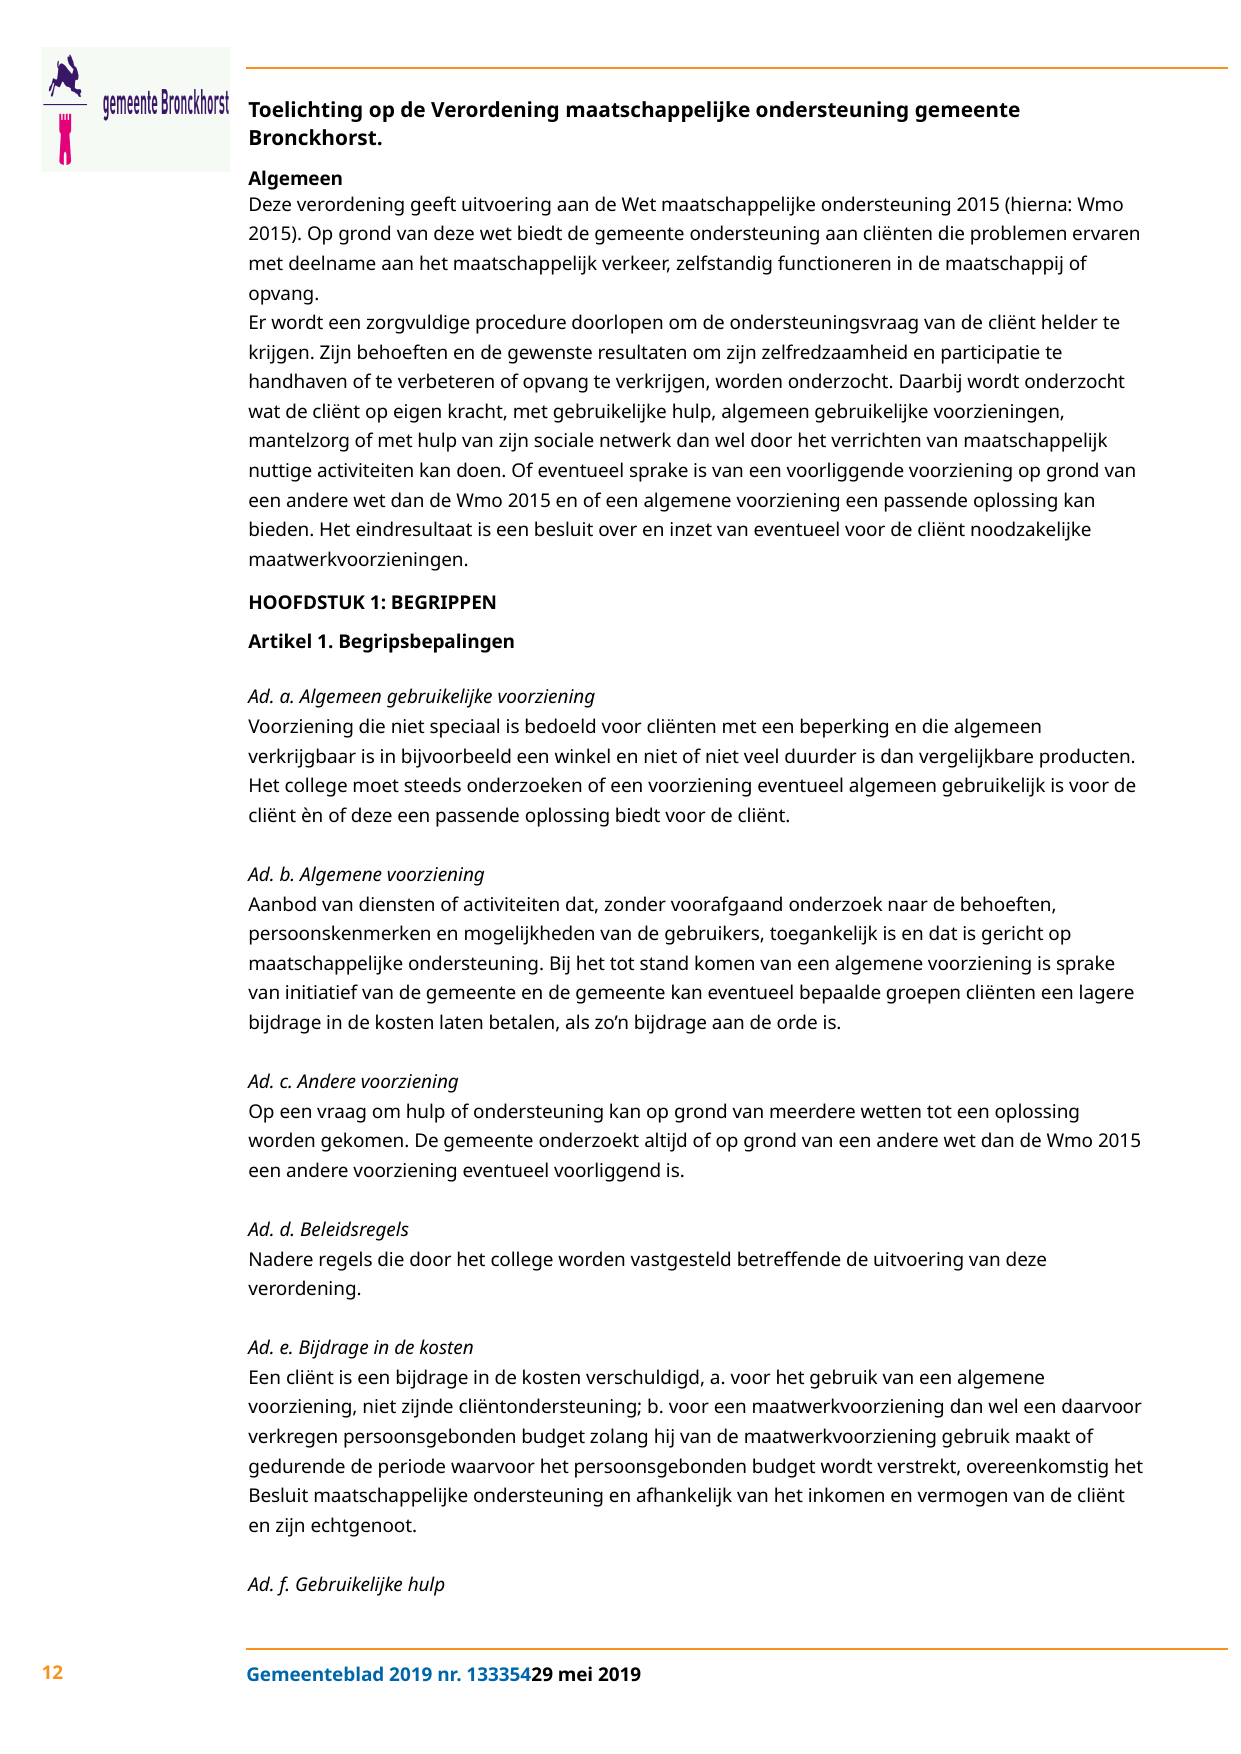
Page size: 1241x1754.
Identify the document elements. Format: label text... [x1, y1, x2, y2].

text Er wordt een zorgvuldige procedure doorlopen om de ondersteuningsvraag van de cliënt helder te krijgen. Zijn behoeften en de gewenste resultaten om zijn zelfredzaamheid en participatie te handhaven of te verbeteren of opvang te verkrijgen, worden onderzocht. Daarbij wordt onderzocht wat de cliënt op eigen kracht, met gebruikelijke hulp, algemeen gebruikelijke voorzieningen, mantelzorg of met hulp van zijn sociale netwerk dan wel door het verrichten van maatschappelijk nuttige activiteiten kan doen. Of eventueel sprake is van een voorliggende voorziening op grond van een andere wet dan de Wmo 2015 en of een algemene voorziening een passende oplossing kan bieden. Het eindresultaat is een besluit over en inzet van eventueel voor de cliënt noodzakelijke maatwerkvoorzieningen. [248, 309, 1152, 572]
text Voorziening die niet speciaal is bedoeld voor cliënten met een beperking en die algemeen verkrijgbaar is in bijvoorbeeld een winkel en niet of niet veel duurder is dan vergelijkbare producten. Het college moet steeds onderzoeken of een voorziening eventueel algemeen gebruikelijk is voor de cliënt èn of deze een passende oplossing biedt voor de cliënt. [248, 713, 1152, 828]
text Ad. c. Andere voorziening [248, 1068, 1152, 1094]
picture [41, 47, 231, 172]
text Algemeen [248, 165, 1152, 191]
text Ad. d. Beleidsregels [248, 1216, 1152, 1242]
text Ad. b. Algemene voorziening [248, 861, 1152, 887]
text Nadere regels die door het college worden vastgesteld betreffende de uitvoering van deze verordening. [248, 1246, 1152, 1301]
text HOOFDSTUK 1: BEGRIPPEN [248, 589, 1152, 615]
text Ad. f. Gebruikelijke hulp [248, 1571, 1152, 1597]
text Een cliënt is een bijdrage in de kosten verschuldigd, a. voor het gebruik van een algemene voorziening, niet zijnde cliëntondersteuning; b. voor een maatwerkvoorziening dan wel een daarvoor verkregen persoonsgebonden budget zolang hij van de maatwerkvoorziening gebruik maakt of gedurende de periode waarvoor het persoonsgebonden budget wordt verstrekt, overeenkomstig het Besluit maatschappelijke ondersteuning en afhankelijk van het inkomen en vermogen van de cliënt en zijn echtgenoot. [248, 1364, 1152, 1538]
text Ad. e. Bijdrage in de kosten [248, 1334, 1152, 1360]
text Op een vraag om hulp of ondersteuning kan op grond van meerdere wetten tot een oplossing worden gekomen. De gemeente onderzoekt altijd of op grond van een andere wet dan de Wmo 2015 een andere voorziening eventueel voorliggend is. [248, 1098, 1152, 1183]
text Artikel 1. Begripsbepalingen [248, 628, 1152, 654]
text Deze verordening geeft uitvoering aan de Wet maatschappelijke ondersteuning 2015 (hierna: Wmo 2015). Op grond van deze wet biedt de gemeente ondersteuning aan cliënten die problemen ervaren met deelname aan het maatschappelijk verkeer, zelfstandig functioneren in de maatschappij of opvang. [248, 191, 1152, 306]
text Ad. a. Algemeen gebruikelijke voorziening [248, 684, 1152, 709]
text Aanbod van diensten of activiteiten dat, zonder voorafgaand onderzoek naar de behoeften, persoonskenmerken en mogelijkheden van de gebruikers, toegankelijk is en dat is gericht op maatschappelijke ondersteuning. Bij het tot stand komen van een algemene voorziening is sprake van initiatief van de gemeente en de gemeente kan eventueel bepaalde groepen cliënten een lagere bijdrage in de kosten laten betalen, als zo’n bijdrage aan de orde is. [248, 891, 1152, 1035]
text Toelichting op de Verordening maatschappelijke ondersteuning gemeente Bronckhorst. [248, 95, 1152, 152]
